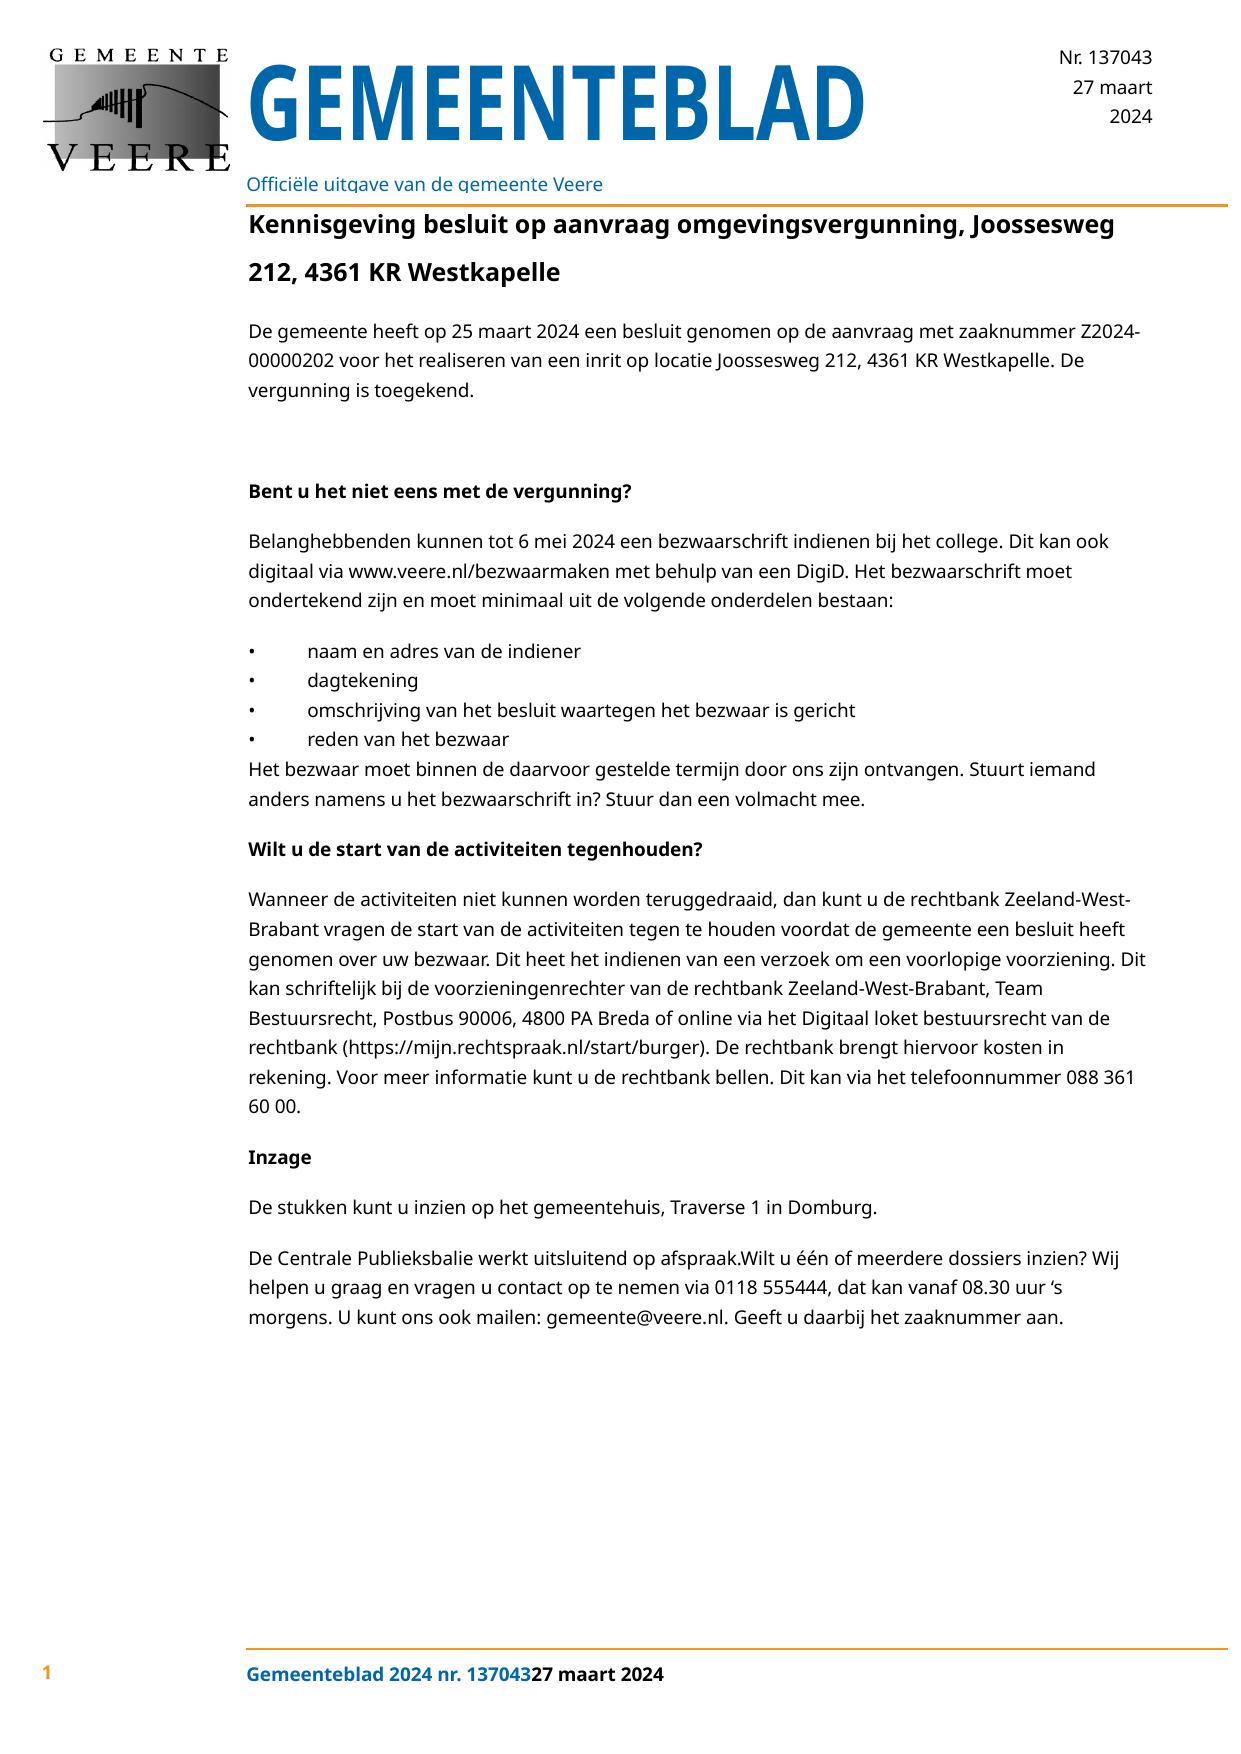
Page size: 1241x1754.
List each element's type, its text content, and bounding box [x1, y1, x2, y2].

picture [41, 47, 231, 172]
text Belanghebbenden kunnen tot 6 mei 2024 een bezwaarschrift indienen bij het college. Dit kan ook digitaal via www.veere.nl/bezwaarmaken met behulp van een DigiD. Het bezwaarschrift moet ondertekend zijn en moet minimaal uit de volgende onderdelen bestaan: [248, 528, 1152, 613]
list reden van het bezwaar [248, 727, 1152, 752]
text Bent u het niet eens met de vergunning? [248, 478, 1152, 504]
text Wanneer de activiteiten niet kunnen worden teruggedraaid, dan kunt u de rechtbank Zeeland-West-Brabant vragen de start van de activiteiten tegen te houden voordat de gemeente een besluit heeft genomen over uw bezwaar. Dit heet het indienen van een verzoek om een voorlopige voorziening. Dit kan schriftelijk bij de voorzieningenrechter van de rechtbank Zeeland-West-Brabant, Team Bestuursrecht, Postbus 90006, 4800 PA Breda of online via het Digitaal loket bestuursrecht van de rechtbank (https://mijn.rechtspraak.nl/start/burger). De rechtbank brengt hiervoor kosten in rekening. Voor meer informatie kunt u de rechtbank bellen. Dit kan via het telefoonnummer 088 361 60 00. [248, 887, 1152, 1119]
list omschrijving van het besluit waartegen het bezwaar is gericht [248, 697, 1152, 723]
list naam en adres van de indiener [248, 638, 1152, 664]
text De stukken kunt u inzien op het gemeentehuis, Traverse 1 in Domburg. [248, 1194, 1152, 1220]
text Inzage [248, 1144, 1152, 1170]
text De gemeente heeft op 25 maart 2024 een besluit genomen op de aanvraag met zaaknummer Z2024-00000202 voor het realiseren van een inrit op locatie Joossesweg 212, 4361 KR Westkapelle. De vergunning is toegekend. [248, 318, 1152, 403]
text De Centrale Publieksbalie werkt uitsluitend op afspraak.Wilt u één of meerdere dossiers inzien? Wij helpen u graag en vragen u contact op te nemen via 0118 555444, dat kan vanaf 08.30 uur ‘s morgens. U kunt ons ook mailen: gemeente@veere.nl. Geeft u daarbij het zaaknummer aan. [248, 1245, 1152, 1330]
text Kennisgeving besluit op aanvraag omgevingsvergunning, Joossesweg 212, 4361 KR Westkapelle [248, 207, 1152, 288]
text Het bezwaar moet binnen de daarvoor gestelde termijn door ons zijn ontvangen. Stuurt iemand anders namens u het bezwaarschrift in? Stuur dan een volmacht mee. [248, 756, 1152, 812]
text Wilt u de start van de activiteiten tegenhouden? [248, 836, 1152, 862]
list dagtekening [248, 667, 1152, 693]
